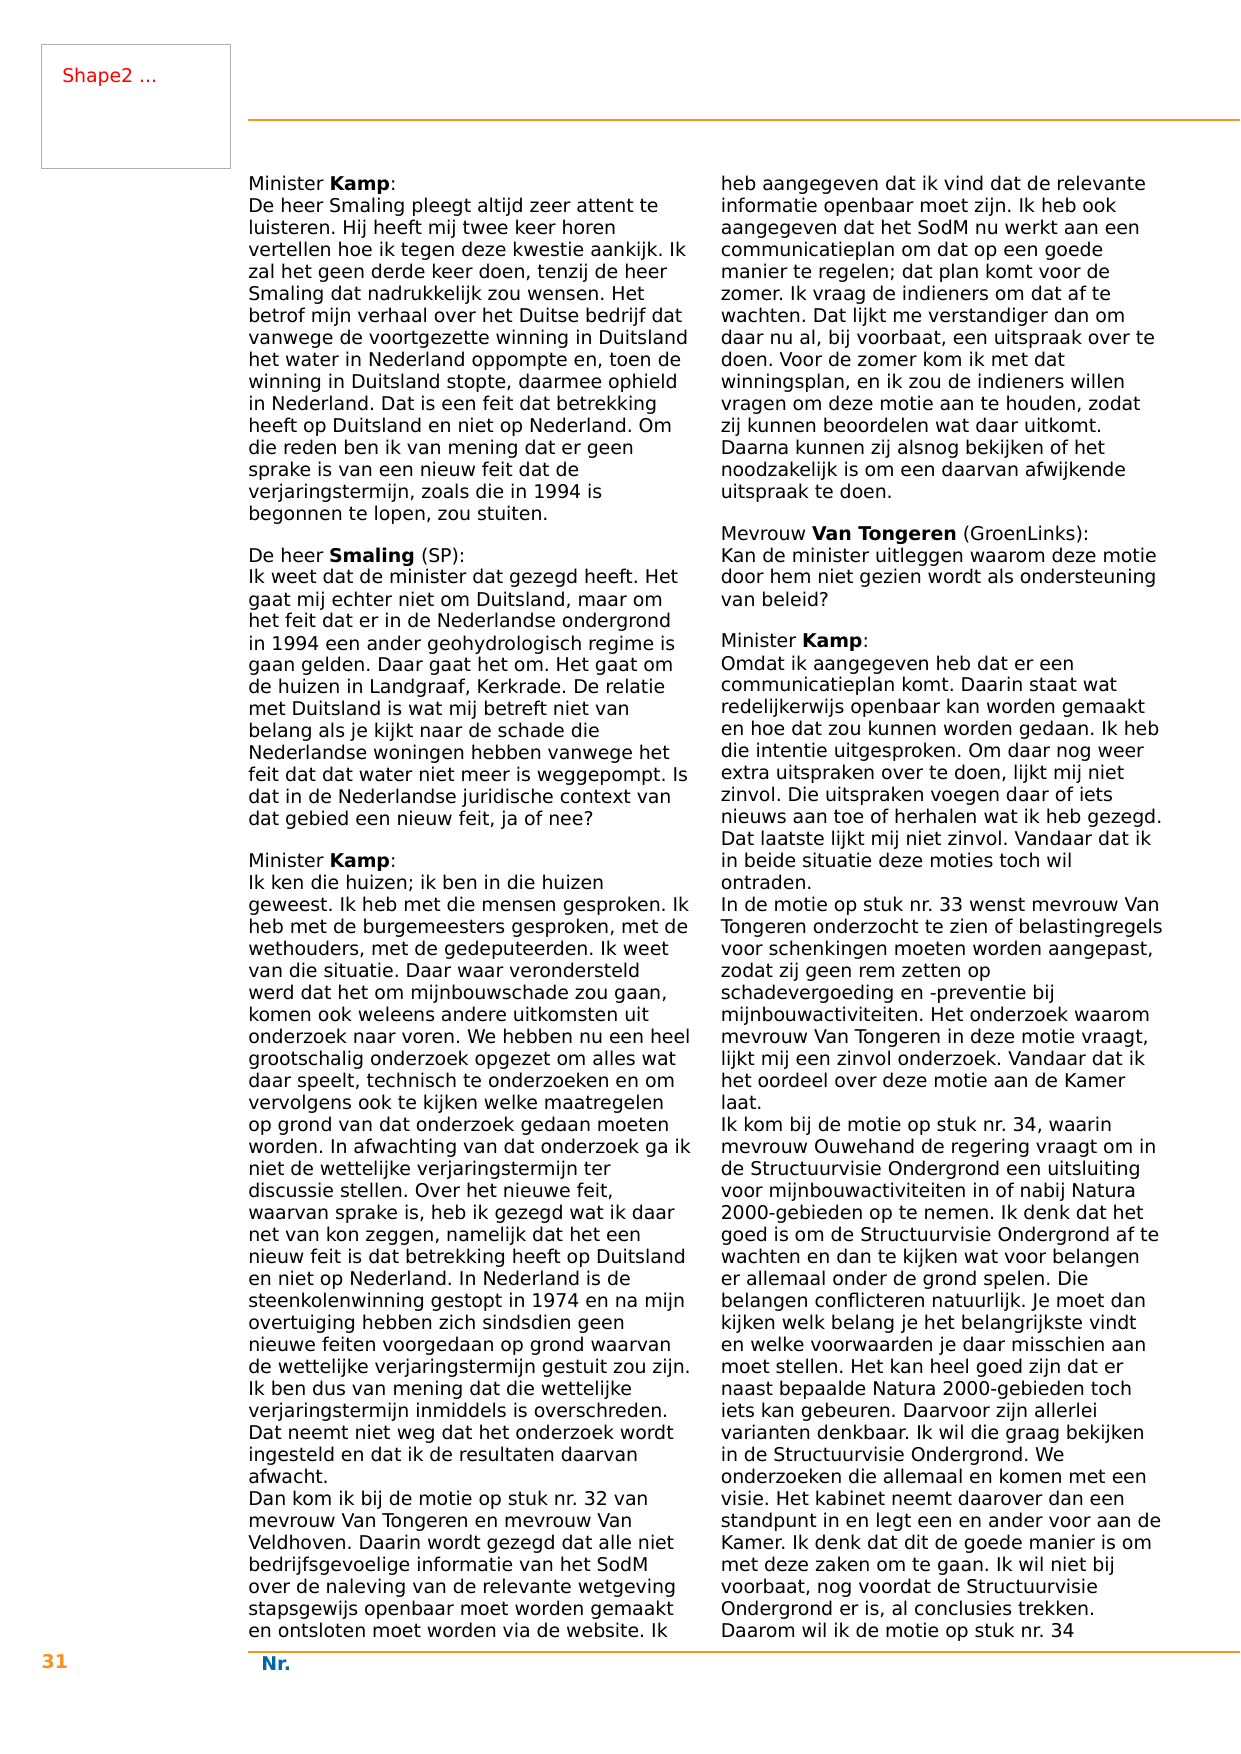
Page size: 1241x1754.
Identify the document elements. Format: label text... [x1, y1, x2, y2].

text Kan de minister uitleggen waarom deze motie door hem niet gezien wordt als ondersteuning van beleid? [721, 544, 1163, 610]
text Mevrouw Van Tongeren (GroenLinks): [721, 522, 1163, 544]
text De heer Smaling (SP): [248, 544, 691, 566]
text Ik kom bij de motie op stuk nr. 34, waarin mevrouw Ouwehand de regering vraagt om in de Structuurvisie Ondergrond een uitsluiting voor mijnbouwactiviteiten in of nabij Natura 2000-gebieden op te nemen. Ik denk dat het goed is om de Structuurvisie Ondergrond af te wachten en dan te kijken wat voor belangen er allemaal onder de grond spelen. Die belangen conflicteren natuurlijk. Je moet dan kijken welk belang je het belangrijkste vindt en welke voorwaarden je daar misschien aan moet stellen. Het kan heel goed zijn dat er naast bepaalde Natura 2000-gebieden toch iets kan gebeuren. Daarvoor zijn allerlei varianten denkbaar. Ik wil die graag bekijken in de Structuurvisie Ondergrond. We onderzoeken die allemaal en komen met een visie. Het kabinet neemt daarover dan een standpunt in en legt een en ander voor aan de Kamer. Ik denk dat dit de goede manier is om met deze zaken om te gaan. Ik wil niet bij voorbaat, nog voordat de Structuurvisie Ondergrond er is, al conclusies trekken. Daarom wil ik de motie op stuk nr. 34 [721, 1114, 1163, 1641]
text Ik ken die huizen; ik ben in die huizen geweest. Ik heb met die mensen gesproken. Ik heb met de burgemeesters gesproken, met de wethouders, met de gedeputeerden. Ik weet van die situatie. Daar waar verondersteld werd dat het om mijnbouwschade zou gaan, komen ook weleens andere uitkomsten uit onderzoek naar voren. We hebben nu een heel grootschalig onderzoek opgezet om alles wat daar speelt, technisch te onderzoeken en om vervolgens ook te kijken welke maatregelen op grond van dat onderzoek gedaan moeten worden. In afwachting van dat onderzoek ga ik niet de wettelijke verjaringstermijn ter discussie stellen. Over het nieuwe feit, waarvan sprake is, heb ik gezegd wat ik daar net van kon zeggen, namelijk dat het een nieuw feit is dat betrekking heeft op Duitsland en niet op Nederland. In Nederland is de steenkolenwinning gestopt in 1974 en na mijn overtuiging hebben zich sindsdien geen nieuwe feiten voorgedaan op grond waarvan de wettelijke verjaringstermijn gestuit zou zijn. Ik ben dus van mening dat die wettelijke verjaringstermijn inmiddels is overschreden. Dat neemt niet weg dat het onderzoek wordt ingesteld en dat ik de resultaten daarvan afwacht. [248, 872, 691, 1488]
text Minister Kamp: [721, 630, 1163, 652]
text Minister Kamp: [248, 173, 691, 195]
text Ik weet dat de minister dat gezegd heeft. Het gaat mij echter niet om Duitsland, maar om het feit dat er in de Nederlandse ondergrond in 1994 een ander geohydrologisch regime is gaan gelden. Daar gaat het om. Het gaat om de huizen in Landgraaf, Kerkrade. De relatie met Duitsland is wat mij betreft niet van belang als je kijkt naar de schade die Nederlandse woningen hebben vanwege het feit dat dat water niet meer is weggepompt. Is dat in de Nederlandse juridische context van dat gebied een nieuw feit, ja of nee? [248, 566, 691, 830]
text Minister Kamp: [248, 850, 691, 872]
text De heer Smaling pleegt altijd zeer attent te luisteren. Hij heeft mij twee keer horen vertellen hoe ik tegen deze kwestie aankijk. Ik zal het geen derde keer doen, tenzij de heer Smaling dat nadrukkelijk zou wensen. Het betrof mijn verhaal over het Duitse bedrijf dat vanwege de voortgezette winning in Duitsland het water in Nederland oppompte en, toen de winning in Duitsland stopte, daarmee ophield in Nederland. Dat is een feit dat betrekking heeft op Duitsland en niet op Nederland. Om die reden ben ik van mening dat er geen sprake is van een nieuw feit dat de verjaringstermijn, zoals die in 1994 is begonnen te lopen, zou stuiten. [248, 195, 691, 524]
text heb aangegeven dat ik vind dat de relevante informatie openbaar moet zijn. Ik heb ook aangegeven dat het SodM nu werkt aan een communicatieplan om dat op een goede manier te regelen; dat plan komt voor de zomer. Ik vraag de indieners om dat af te wachten. Dat lijkt me verstandiger dan om daar nu al, bij voorbaat, een uitspraak over te doen. Voor de zomer kom ik met dat winningsplan, en ik zou de indieners willen vragen om deze motie aan te houden, zodat zij kunnen beoordelen wat daar uitkomt. Daarna kunnen zij alsnog bekijken of het noodzakelijk is om een daarvan afwijkende uitspraak te doen. [721, 173, 1163, 502]
text Omdat ik aangegeven heb dat er een communicatieplan komt. Daarin staat wat redelijkerwijs openbaar kan worden gemaakt en hoe dat zou kunnen worden gedaan. Ik heb die intentie uitgesproken. Om daar nog weer extra uitspraken over te doen, lijkt mij niet zinvol. Die uitspraken voegen daar of iets nieuws aan toe of herhalen wat ik heb gezegd. Dat laatste lijkt mij niet zinvol. Vandaar dat ik in beide situatie deze moties toch wil ontraden. [721, 652, 1163, 894]
text In de motie op stuk nr. 33 wenst mevrouw Van Tongeren onderzocht te zien of belastingregels voor schenkingen moeten worden aangepast, zodat zij geen rem zetten op schadevergoeding en -preventie bij mijnbouwactiviteiten. Het onderzoek waarom mevrouw Van Tongeren in deze motie vraagt, lijkt mij een zinvol onderzoek. Vandaar dat ik het oordeel over deze motie aan de Kamer laat. [721, 894, 1163, 1114]
text Dan kom ik bij de motie op stuk nr. 32 van mevrouw Van Tongeren en mevrouw Van Veldhoven. Daarin wordt gezegd dat alle niet bedrijfsgevoelige informatie van het SodM over de naleving van de relevante wetgeving stapsgewijs openbaar moet worden gemaakt en ontsloten moet worden via de website. Ik [248, 1488, 691, 1641]
